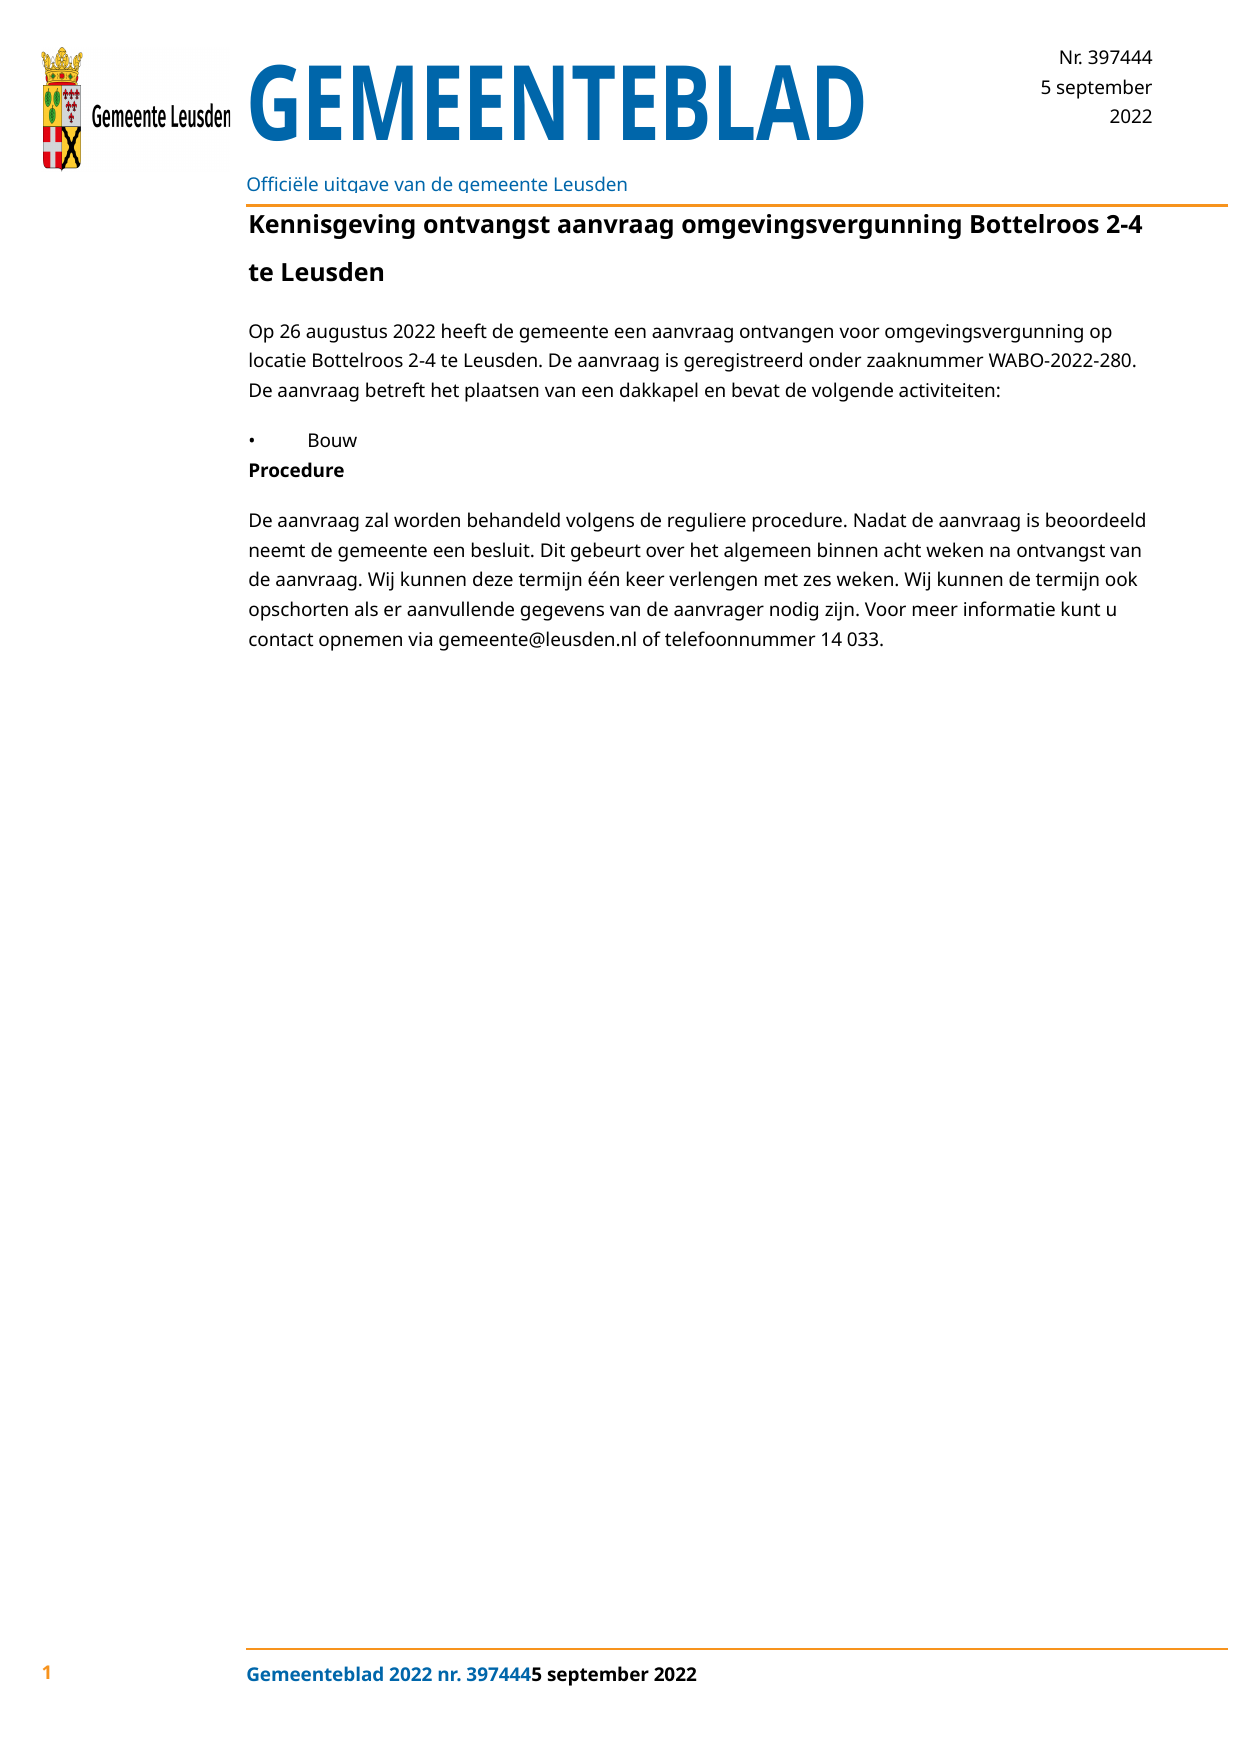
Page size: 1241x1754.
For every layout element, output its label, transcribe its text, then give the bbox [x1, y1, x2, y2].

text Op 26 augustus 2022 heeft de gemeente een aanvraag ontvangen voor omgevingsvergunning op locatie Bottelroos 2-4 te Leusden. De aanvraag is geregistreerd onder zaaknummer WABO-2022-280. De aanvraag betreft het plaatsen van een dakkapel en bevat de volgende activiteiten: [248, 318, 1152, 403]
text Kennisgeving ontvangst aanvraag omgevingsvergunning Bottelroos 2-4 te Leusden [248, 207, 1152, 288]
picture [41, 47, 231, 172]
text De aanvraag zal worden behandeld volgens de reguliere procedure. Nadat de aanvraag is beoordeeld neemt de gemeente een besluit. Dit gebeurt over het algemeen binnen acht weken na ontvangst van de aanvraag. Wij kunnen deze termijn één keer verlengen met zes weken. Wij kunnen de termijn ook opschorten als er aanvullende gegevens van de aanvrager nodig zijn. Voor meer informatie kunt u contact opnemen via gemeente@leusden.nl of telefoonnummer 14 033. [248, 507, 1152, 652]
text Procedure [248, 457, 1152, 483]
list Bouw [248, 427, 1152, 453]
